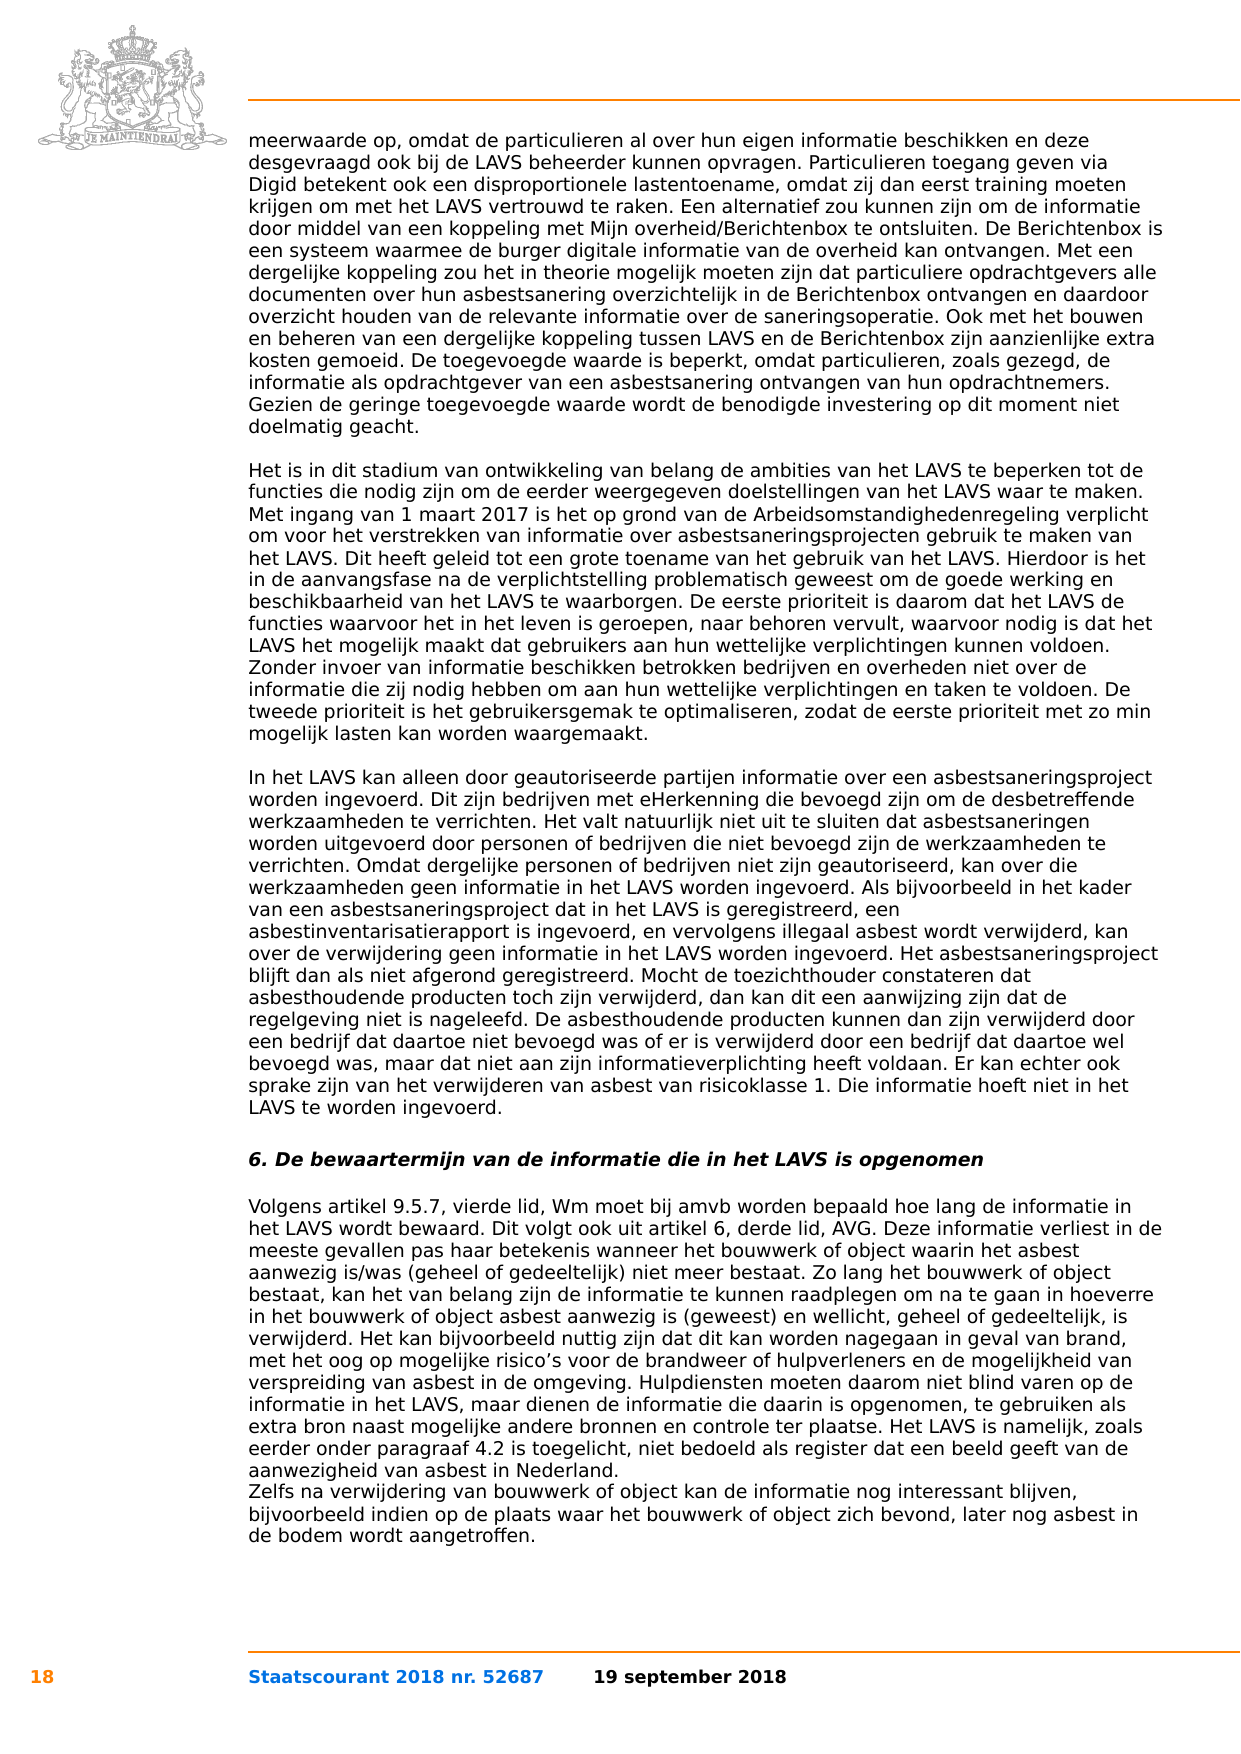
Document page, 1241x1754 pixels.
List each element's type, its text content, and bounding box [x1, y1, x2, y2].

text Zelfs na verwijdering van bouwwerk of object kan de informatie nog interessant blijven, bijvoorbeeld indien op de plaats waar het bouwwerk of object zich bevond, later nog asbest in de bodem wordt aangetroffen. [248, 1481, 1163, 1547]
text Het is in dit stadium van ontwikkeling van belang de ambities van het LAVS te beperken tot de functies die nodig zijn om de eerder weergegeven doelstellingen van het LAVS waar te maken. Met ingang van 1 maart 2017 is het op grond van de Arbeidsomstandighedenregeling verplicht om voor het verstrekken van informatie over asbestsaneringsprojecten gebruik te maken van het LAVS. Dit heeft geleid tot een grote toename van het gebruik van het LAVS. Hierdoor is het in de aanvangsfase na de verplichtstelling problematisch geweest om de goede werking en beschikbaarheid van het LAVS te waarborgen. De eerste prioriteit is daarom dat het LAVS de functies waarvoor het in het leven is geroepen, naar behoren vervult, waarvoor nodig is dat het LAVS het mogelijk maakt dat gebruikers aan hun wettelijke verplichtingen kunnen voldoen. Zonder invoer van informatie beschikken betrokken bedrijven en overheden niet over de informatie die zij nodig hebben om aan hun wettelijke verplichtingen en taken te voldoen. De tweede prioriteit is het gebruikersgemak te optimaliseren, zodat de eerste prioriteit met zo min mogelijk lasten kan worden waargemaakt. [248, 459, 1163, 745]
text In het LAVS kan alleen door geautoriseerde partijen informatie over een asbestsaneringsproject worden ingevoerd. Dit zijn bedrijven met eHerkenning die bevoegd zijn om de desbetreffende werkzaamheden te verrichten. Het valt natuurlijk niet uit te sluiten dat asbestsaneringen worden uitgevoerd door personen of bedrijven die niet bevoegd zijn de werkzaamheden te verrichten. Omdat dergelijke personen of bedrijven niet zijn geautoriseerd, kan over die werkzaamheden geen informatie in het LAVS worden ingevoerd. Als bijvoorbeeld in het kader van een asbestsaneringsproject dat in het LAVS is geregistreerd, een asbestinventarisatierapport is ingevoerd, en vervolgens illegaal asbest wordt verwijderd, kan over de verwijdering geen informatie in het LAVS worden ingevoerd. Het asbestsaneringsproject blijft dan als niet afgerond geregistreerd. Mocht de toezichthouder constateren dat asbesthoudende producten toch zijn verwijderd, dan kan dit een aanwijzing zijn dat de regelgeving niet is nageleefd. De asbesthoudende producten kunnen dan zijn verwijderd door een bedrijf dat daartoe niet bevoegd was of er is verwijderd door een bedrijf dat daartoe wel bevoegd was, maar dat niet aan zijn informatieverplichting heeft voldaan. Er kan echter ook sprake zijn van het verwijderen van asbest van risicoklasse 1. Die informatie hoeft niet in het LAVS te worden ingevoerd. [248, 767, 1163, 1119]
subtitle 6. De bewaartermijn van de informatie die in het LAVS is opgenomen [248, 1149, 1163, 1171]
picture [38, 25, 227, 150]
text Volgens artikel 9.5.7, vierde lid, Wm moet bij amvb worden bepaald hoe lang de informatie in het LAVS wordt bewaard. Dit volgt ook uit artikel 6, derde lid, AVG. Deze informatie verliest in de meeste gevallen pas haar betekenis wanneer het bouwwerk of object waarin het asbest aanwezig is/was (geheel of gedeeltelijk) niet meer bestaat. Zo lang het bouwwerk of object bestaat, kan het van belang zijn de informatie te kunnen raadplegen om na te gaan in hoeverre in het bouwwerk of object asbest aanwezig is (geweest) en wellicht, geheel of gedeeltelijk, is verwijderd. Het kan bijvoorbeeld nuttig zijn dat dit kan worden nagegaan in geval van brand, met het oog op mogelijke risico’s voor de brandweer of hulpverleners en de mogelijkheid van verspreiding van asbest in de omgeving. Hulpdiensten moeten daarom niet blind varen op de informatie in het LAVS, maar dienen de informatie die daarin is opgenomen, te gebruiken als extra bron naast mogelijke andere bronnen en controle ter plaatse. Het LAVS is namelijk, zoals eerder onder paragraaf 4.2 is toegelicht, niet bedoeld als register dat een beeld geeft van de aanwezigheid van asbest in Nederland. [248, 1196, 1163, 1481]
text meerwaarde op, omdat de particulieren al over hun eigen informatie beschikken en deze desgevraagd ook bij de LAVS beheerder kunnen opvragen. Particulieren toegang geven via Digid betekent ook een disproportionele lastentoename, omdat zij dan eerst training moeten krijgen om met het LAVS vertrouwd te raken. Een alternatief zou kunnen zijn om de informatie door middel van een koppeling met Mijn overheid/Berichtenbox te ontsluiten. De Berichtenbox is een systeem waarmee de burger digitale informatie van de overheid kan ontvangen. Met een dergelijke koppeling zou het in theorie mogelijk moeten zijn dat particuliere opdrachtgevers alle documenten over hun asbestsanering overzichtelijk in de Berichtenbox ontvangen en daardoor overzicht houden van de relevante informatie over de saneringsoperatie. Ook met het bouwen en beheren van een dergelijke koppeling tussen LAVS en de Berichtenbox zijn aanzienlijke extra kosten gemoeid. De toegevoegde waarde is beperkt, omdat particulieren, zoals gezegd, de informatie als opdrachtgever van een asbestsanering ontvangen van hun opdrachtnemers. Gezien de geringe toegevoegde waarde wordt de benodigde investering op dit moment niet doelmatig geacht. [248, 130, 1163, 438]
